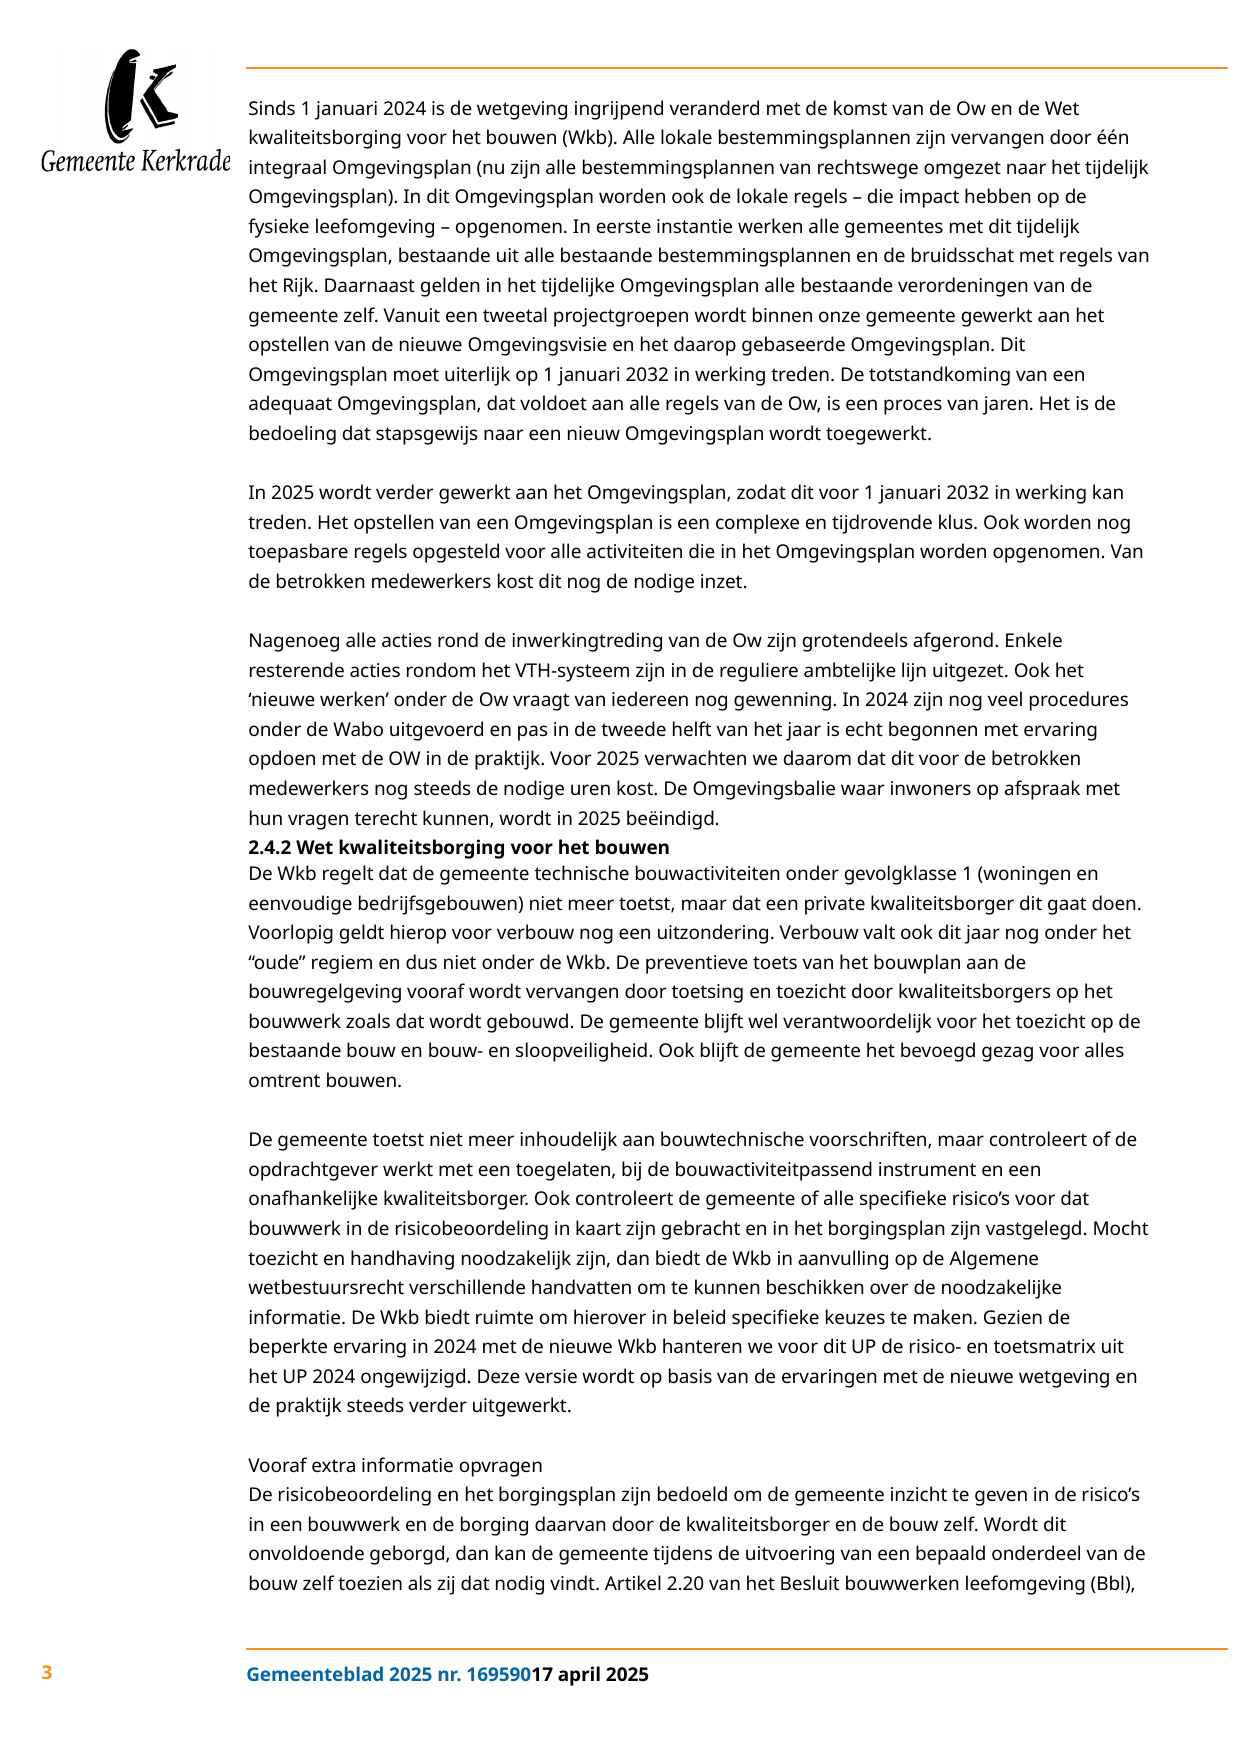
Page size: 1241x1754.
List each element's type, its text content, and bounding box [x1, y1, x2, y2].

text Vooraf extra informatie opvragen [248, 1452, 1152, 1477]
text Nagenoeg alle acties rond de inwerkingtreding van de Ow zijn grotendeels afgerond. Enkele resterende acties rondom het VTH-systeem zijn in de reguliere ambtelijke lijn uitgezet. Ook het ‘nieuwe werken’ onder de Ow vraagt van iedereen nog gewenning. In 2024 zijn nog veel procedures onder de Wabo uitgevoerd en pas in de tweede helft van het jaar is echt begonnen met ervaring opdoen met de OW in de praktijk. Voor 2025 verwachten we daarom dat dit voor de betrokken medewerkers nog steeds de nodige uren kost. De Omgevingsbalie waar inwoners op afspraak met hun vragen terecht kunnen, wordt in 2025 beëindigd. [248, 627, 1152, 831]
text Sinds 1 januari 2024 is de wetgeving ingrijpend veranderd met de komst van de Ow en de Wet kwaliteitsborging voor het bouwen (Wkb). Alle lokale bestemmingsplannen zijn vervangen door één integraal Omgevingsplan (nu zijn alle bestemmingsplannen van rechtswege omgezet naar het tijdelijk Omgevingsplan). In dit Omgevingsplan worden ook de lokale regels – die impact hebben op de fysieke leefomgeving – opgenomen. In eerste instantie werken alle gemeentes met dit tijdelijk Omgevingsplan, bestaande uit alle bestaande bestemmingsplannen en de bruidsschat met regels van het Rijk. Daarnaast gelden in het tijdelijke Omgevingsplan alle bestaande verordeningen van de gemeente zelf. Vanuit een tweetal projectgroepen wordt binnen onze gemeente gewerkt aan het opstellen van de nieuwe Omgevingsvisie en het daarop gebaseerde Omgevingsplan. Dit Omgevingsplan moet uiterlijk op 1 januari 2032 in werking treden. De totstandkoming van een adequaat Omgevingsplan, dat voldoet aan alle regels van de Ow, is een proces van jaren. Het is de bedoeling dat stapsgewijs naar een nieuw Omgevingsplan wordt toegewerkt. [248, 95, 1152, 446]
text De Wkb regelt dat de gemeente technische bouwactiviteiten onder gevolgklasse 1 (woningen en eenvoudige bedrijfsgebouwen) niet meer toetst, maar dat een private kwaliteitsborger dit gaat doen. Voorlopig geldt hierop voor verbouw nog een uitzondering. Verbouw valt ook dit jaar nog onder het “oude” regiem en dus niet onder de Wkb. De preventieve toets van het bouwplan aan de bouwregelgeving vooraf wordt vervangen door toetsing en toezicht door kwaliteitsborgers op het bouwwerk zoals dat wordt gebouwd. De gemeente blijft wel verantwoordelijk voor het toezicht op de bestaande bouw en bouw- en sloopveiligheid. Ook blijft de gemeente het bevoegd gezag voor alles omtrent bouwen. [248, 860, 1152, 1093]
text 2.4.2 Wet kwaliteitsborging voor het bouwen [248, 834, 1152, 860]
picture [41, 47, 231, 172]
text In 2025 wordt verder gewerkt aan het Omgevingsplan, zodat dit voor 1 januari 2032 in werking kan treden. Het opstellen van een Omgevingsplan is een complexe en tijdrovende klus. Ook worden nog toepasbare regels opgesteld voor alle activiteiten die in het Omgevingsplan worden opgenomen. Van de betrokken medewerkers kost dit nog de nodige inzet. [248, 479, 1152, 594]
text De risicobeoordeling en het borgingsplan zijn bedoeld om de gemeente inzicht te geven in de risico’s in een bouwwerk en de borging daarvan door de kwaliteitsborger en de bouw zelf. Wordt dit onvoldoende geborgd, dan kan de gemeente tijdens de uitvoering van een bepaald onderdeel van de bouw zelf toezien als zij dat nodig vindt. Artikel 2.20 van het Besluit bouwwerken leefomgeving (Bbl), [248, 1481, 1152, 1596]
text De gemeente toetst niet meer inhoudelijk aan bouwtechnische voorschriften, maar controleert of de opdrachtgever werkt met een toegelaten, bij de bouwactiviteitpassend instrument en een onafhankelijke kwaliteitsborger. Ook controleert de gemeente of alle specifieke risico’s voor dat bouwwerk in de risicobeoordeling in kaart zijn gebracht en in het borgingsplan zijn vastgelegd. Mocht toezicht en handhaving noodzakelijk zijn, dan biedt de Wkb in aanvulling op de Algemene wetbestuursrecht verschillende handvatten om te kunnen beschikken over de noodzakelijke informatie. De Wkb biedt ruimte om hierover in beleid specifieke keuzes te maken. Gezien de beperkte ervaring in 2024 met de nieuwe Wkb hanteren we voor dit UP de risico- en toetsmatrix uit het UP 2024 ongewijzigd. Deze versie wordt op basis van de ervaringen met de nieuwe wetgeving en de praktijk steeds verder uitgewerkt. [248, 1126, 1152, 1418]
